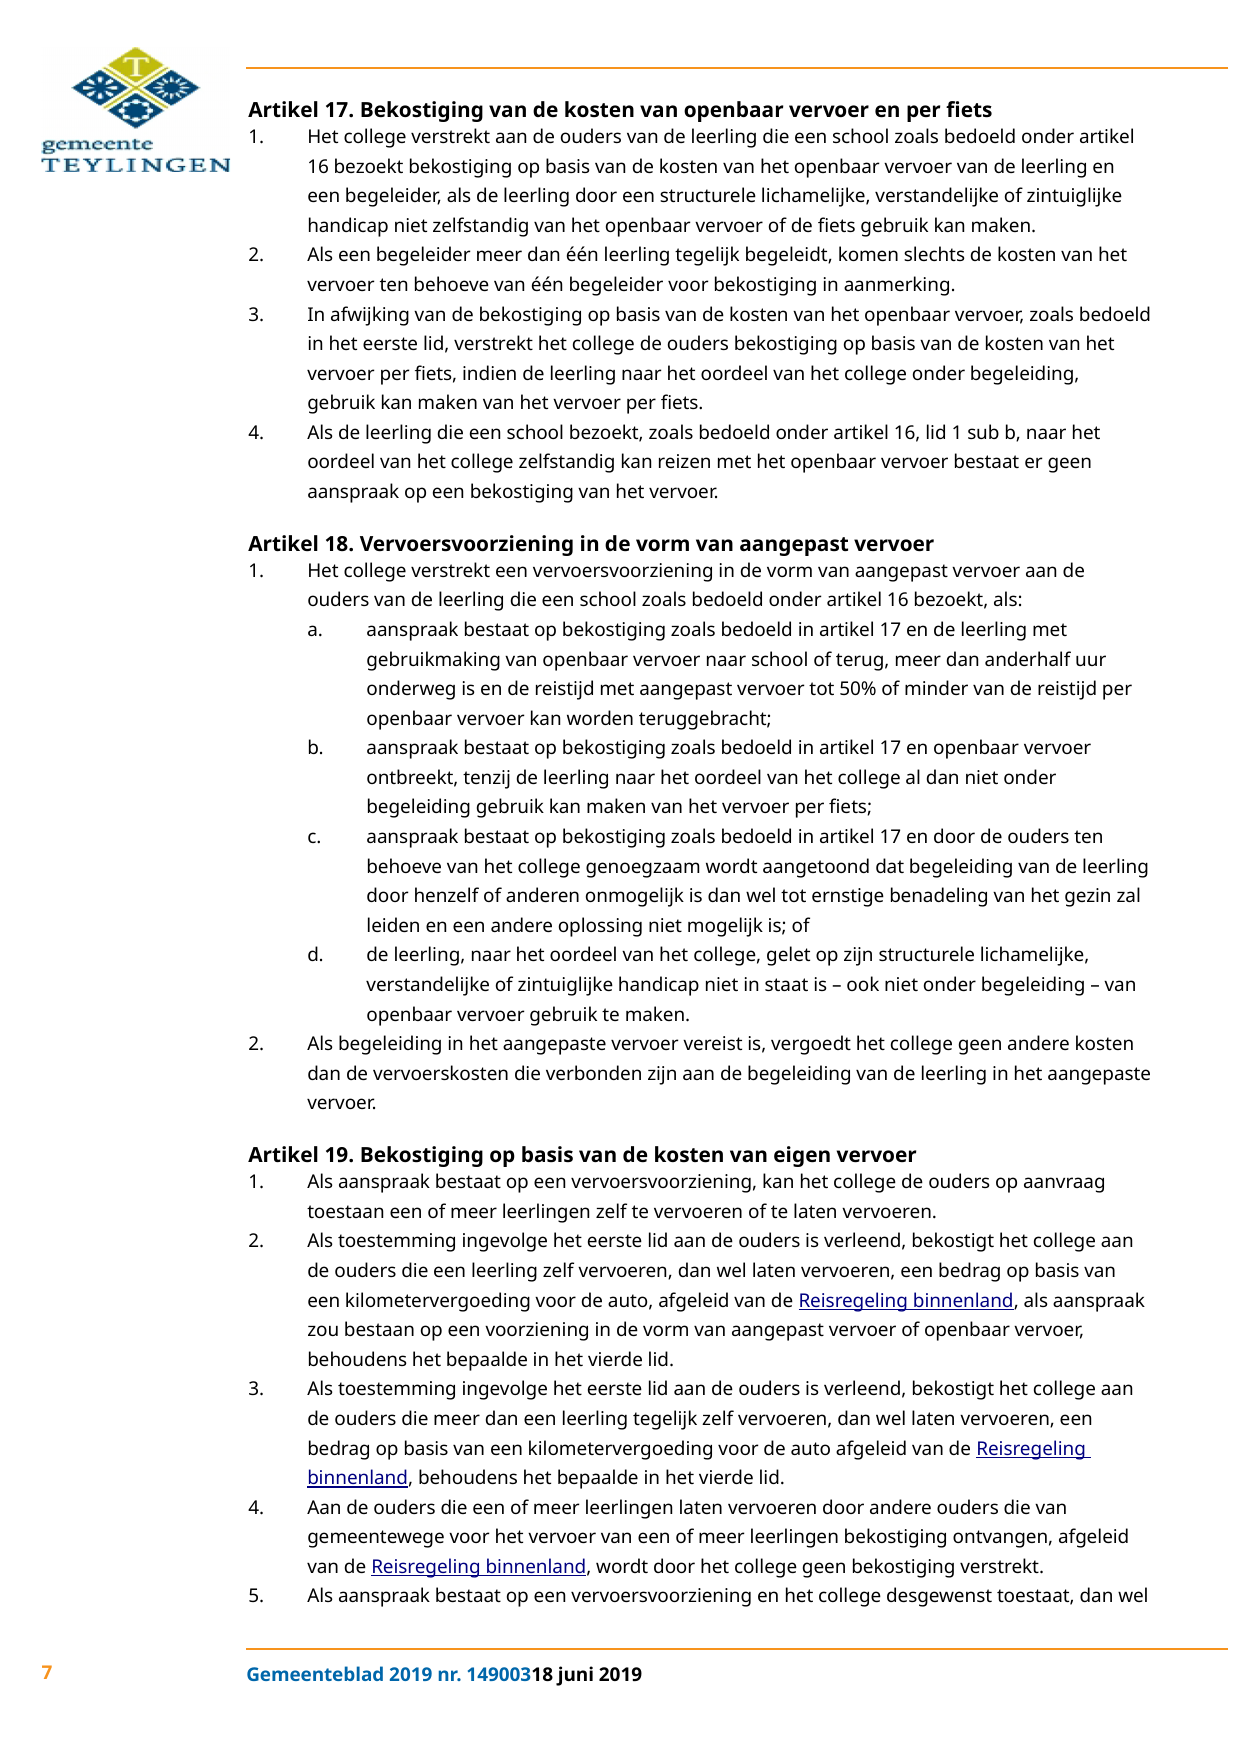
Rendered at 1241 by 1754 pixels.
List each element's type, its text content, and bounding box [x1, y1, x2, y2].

text Artikel 18. Vervoersvoorziening in de vorm van aangepast vervoer [248, 529, 1152, 557]
list Als toestemming ingevolge het eerste lid aan de ouders is verleend, bekostigt het college aan de ouders die meer dan een leerling tegelijk zelf vervoeren, dan wel laten vervoeren, een bedrag op basis van een kilometervergoeding voor de auto afgeleid van de Reisregeling binnenland, behoudens het bepaalde in het vierde lid. [248, 1376, 1152, 1490]
list Als aanspraak bestaat op een vervoersvoorziening, kan het college de ouders op aanvraag toestaan een of meer leerlingen zelf te vervoeren of te laten vervoeren. [248, 1168, 1152, 1224]
list Het college verstrekt aan de ouders van de leerling die een school zoals bedoeld onder artikel 16 bezoekt bekostiging op basis van de kosten van het openbaar vervoer van de leerling en een begeleider, als de leerling door een structurele lichamelijke, verstandelijke of zintuiglijke handicap niet zelfstandig van het openbaar vervoer of de fiets gebruik kan maken. [248, 123, 1152, 238]
list aanspraak bestaat op bekostiging zoals bedoeld in artikel 17 en de leerling met gebruikmaking van openbaar vervoer naar school of terug, meer dan anderhalf uur onderweg is en de reistijd met aangepast vervoer tot 50% of minder van de reistijd per openbaar vervoer kan worden teruggebracht; [307, 616, 1152, 731]
list Als begeleiding in het aangepaste vervoer vereist is, vergoedt het college geen andere kosten dan de vervoerskosten die verbonden zijn aan de begeleiding van de leerling in het aangepaste vervoer. [248, 1030, 1152, 1115]
list In afwijking van de bekostiging op basis van de kosten van het openbaar vervoer, zoals bedoeld in het eerste lid, verstrekt het college de ouders bekostiging op basis van de kosten van het vervoer per fiets, indien de leerling naar het oordeel van het college onder begeleiding, gebruik kan maken van het vervoer per fiets. [248, 301, 1152, 415]
list de leerling, naar het oordeel van het college, gelet op zijn structurele lichamelijke, verstandelijke of zintuiglijke handicap niet in staat is – ook niet onder begeleiding – van openbaar vervoer gebruik te maken. [307, 942, 1152, 1027]
list Als toestemming ingevolge het eerste lid aan de ouders is verleend, bekostigt het college aan de ouders die een leerling zelf vervoeren, dan wel laten vervoeren, een bedrag op basis van een kilometervergoeding voor de auto, afgeleid van de Reisregeling binnenland, als aanspraak zou bestaan op een voorziening in de vorm van aangepast vervoer of openbaar vervoer, behoudens het bepaalde in het vierde lid. [248, 1228, 1152, 1372]
picture [41, 47, 231, 172]
list Aan de ouders die een of meer leerlingen laten vervoeren door andere ouders die van gemeentewege voor het vervoer van een of meer leerlingen bekostiging ontvangen, afgeleid van de Reisregeling binnenland, wordt door het college geen bekostiging verstrekt. [248, 1494, 1152, 1579]
list Het college verstrekt een vervoersvoorziening in de vorm van aangepast vervoer aan de ouders van de leerling die een school zoals bedoeld onder artikel 16 bezoekt, als: [248, 557, 1152, 612]
text Artikel 17. Bekostiging van de kosten van openbaar vervoer en per fiets [248, 95, 1152, 123]
list Als een begeleider meer dan één leerling tegelijk begeleidt, komen slechts de kosten van het vervoer ten behoeve van één begeleider voor bekostiging in aanmerking. [248, 242, 1152, 297]
list Als de leerling die een school bezoekt, zoals bedoeld onder artikel 16, lid 1 sub b, naar het oordeel van het college zelfstandig kan reizen met het openbaar vervoer bestaat er geen aanspraak op een bekostiging van het vervoer. [248, 419, 1152, 504]
text Artikel 19. Bekostiging op basis van de kosten van eigen vervoer [248, 1140, 1152, 1168]
list aanspraak bestaat op bekostiging zoals bedoeld in artikel 17 en door de ouders ten behoeve van het college genoegzaam wordt aangetoond dat begeleiding van de leerling door henzelf of anderen onmogelijk is dan wel tot ernstige benadeling van het gezin zal leiden en een andere oplossing niet mogelijk is; of [307, 823, 1152, 938]
list aanspraak bestaat op bekostiging zoals bedoeld in artikel 17 en openbaar vervoer ontbreekt, tenzij de leerling naar het oordeel van het college al dan niet onder begeleiding gebruik kan maken van het vervoer per fiets; [307, 734, 1152, 819]
list Als aanspraak bestaat op een vervoersvoorziening en het college desgewenst toestaat, dan wel [248, 1583, 1152, 1608]
